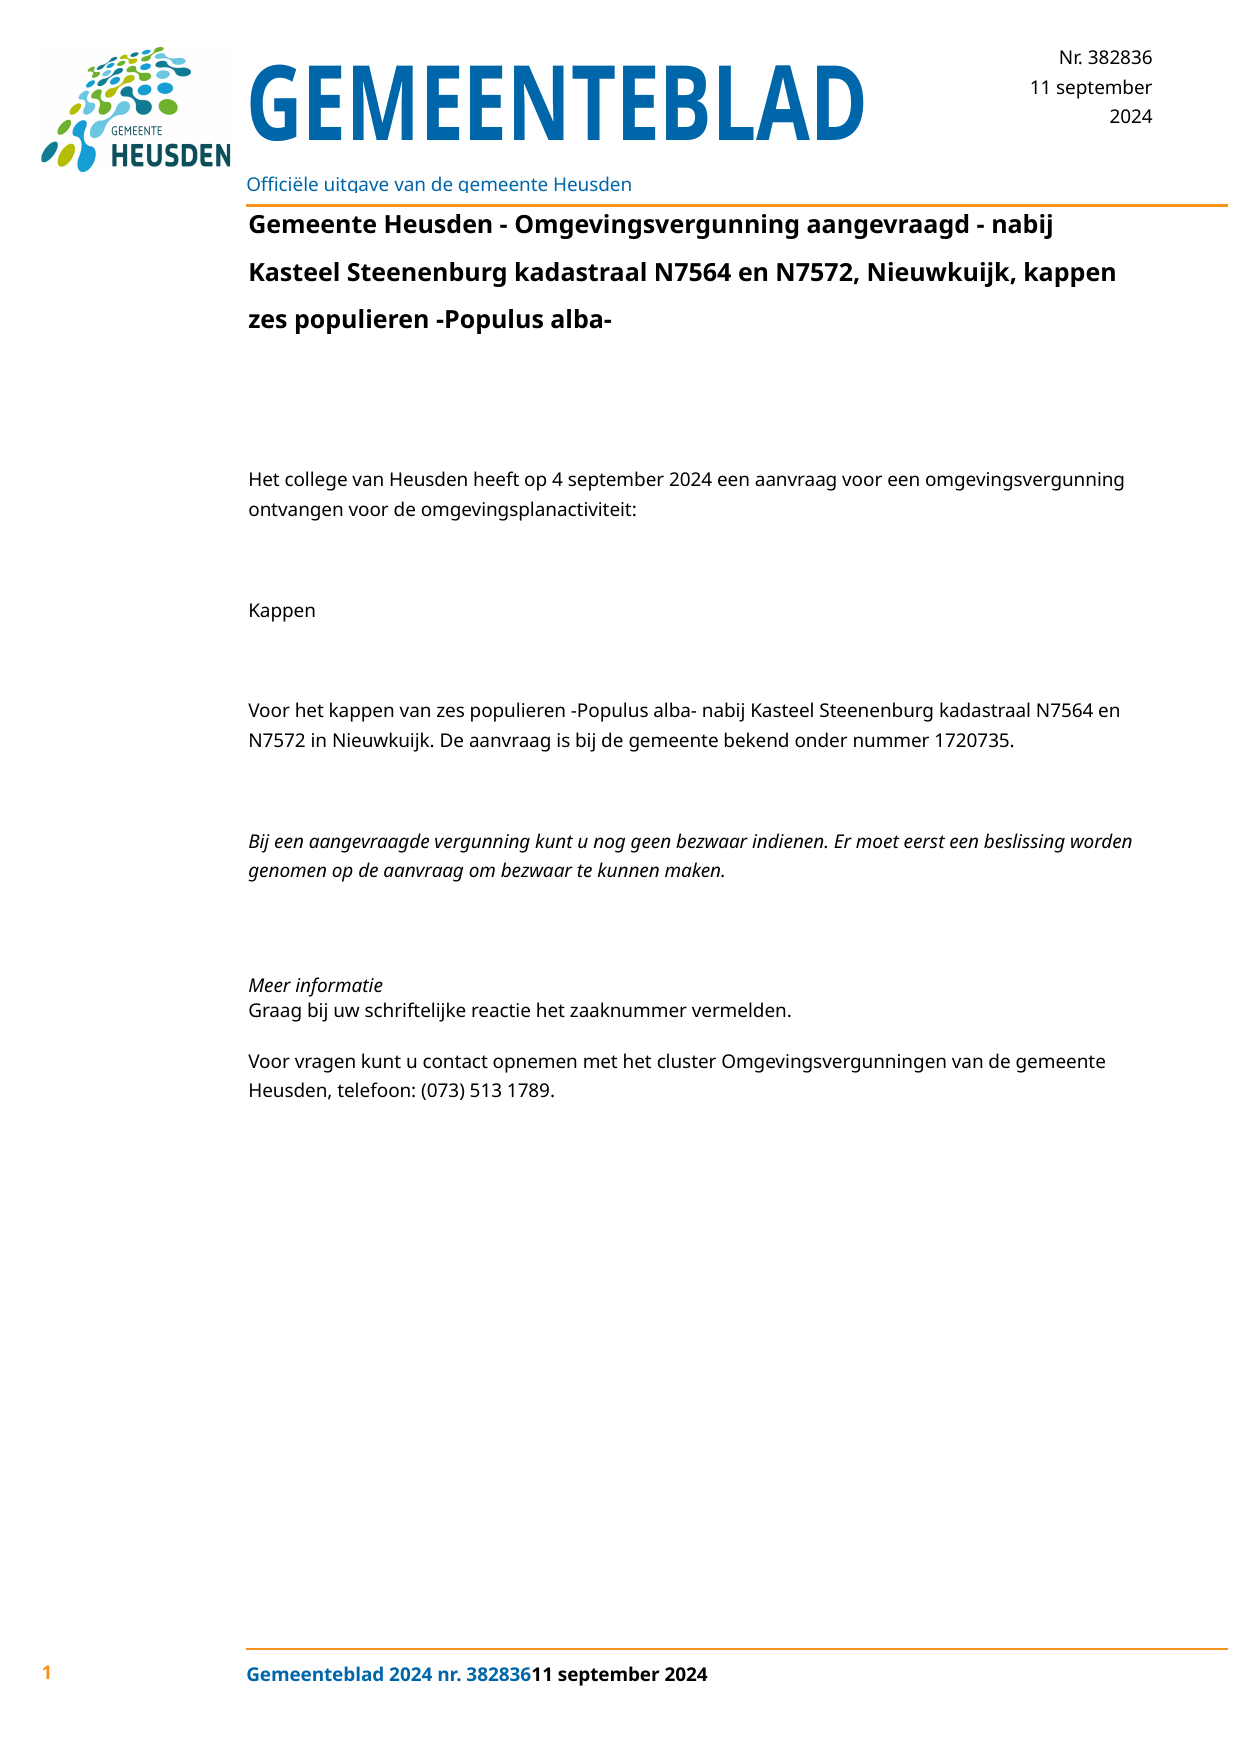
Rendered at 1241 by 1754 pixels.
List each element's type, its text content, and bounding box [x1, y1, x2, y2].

text Kappen [248, 597, 1152, 622]
picture [41, 47, 231, 172]
text Voor vragen kunt u contact opnemen met het cluster Omgevingsvergunningen van de gemeente Heusden, telefoon: (073) 513 1789. [248, 1048, 1152, 1103]
text Voor het kappen van zes populieren -Populus alba- nabij Kasteel Steenenburg kadastraal N7564 en N7572 in Nieuwkuijk. De aanvraag is bij de gemeente bekend onder nummer 1720735. [248, 698, 1152, 753]
text Graag bij uw schriftelijke reactie het zaaknummer vermelden. [248, 998, 1152, 1023]
text Het college van Heusden heeft op 4 september 2024 een aanvraag voor een omgevingsvergunning ontvangen voor de omgevingsplanactiviteit: [248, 466, 1152, 522]
text Meer informatie [248, 972, 1152, 998]
text Bij een aangevraagde vergunning kunt u nog geen bezwaar indienen. Er moet eerst een beslissing worden genomen op de aanvraag om bezwaar te kunnen maken. [248, 828, 1152, 883]
text Gemeente Heusden - Omgevingsvergunning aangevraagd - nabij Kasteel Steenenburg kadastraal N7564 en N7572, Nieuwkuijk, kappen zes populieren -Populus alba- [248, 207, 1152, 336]
